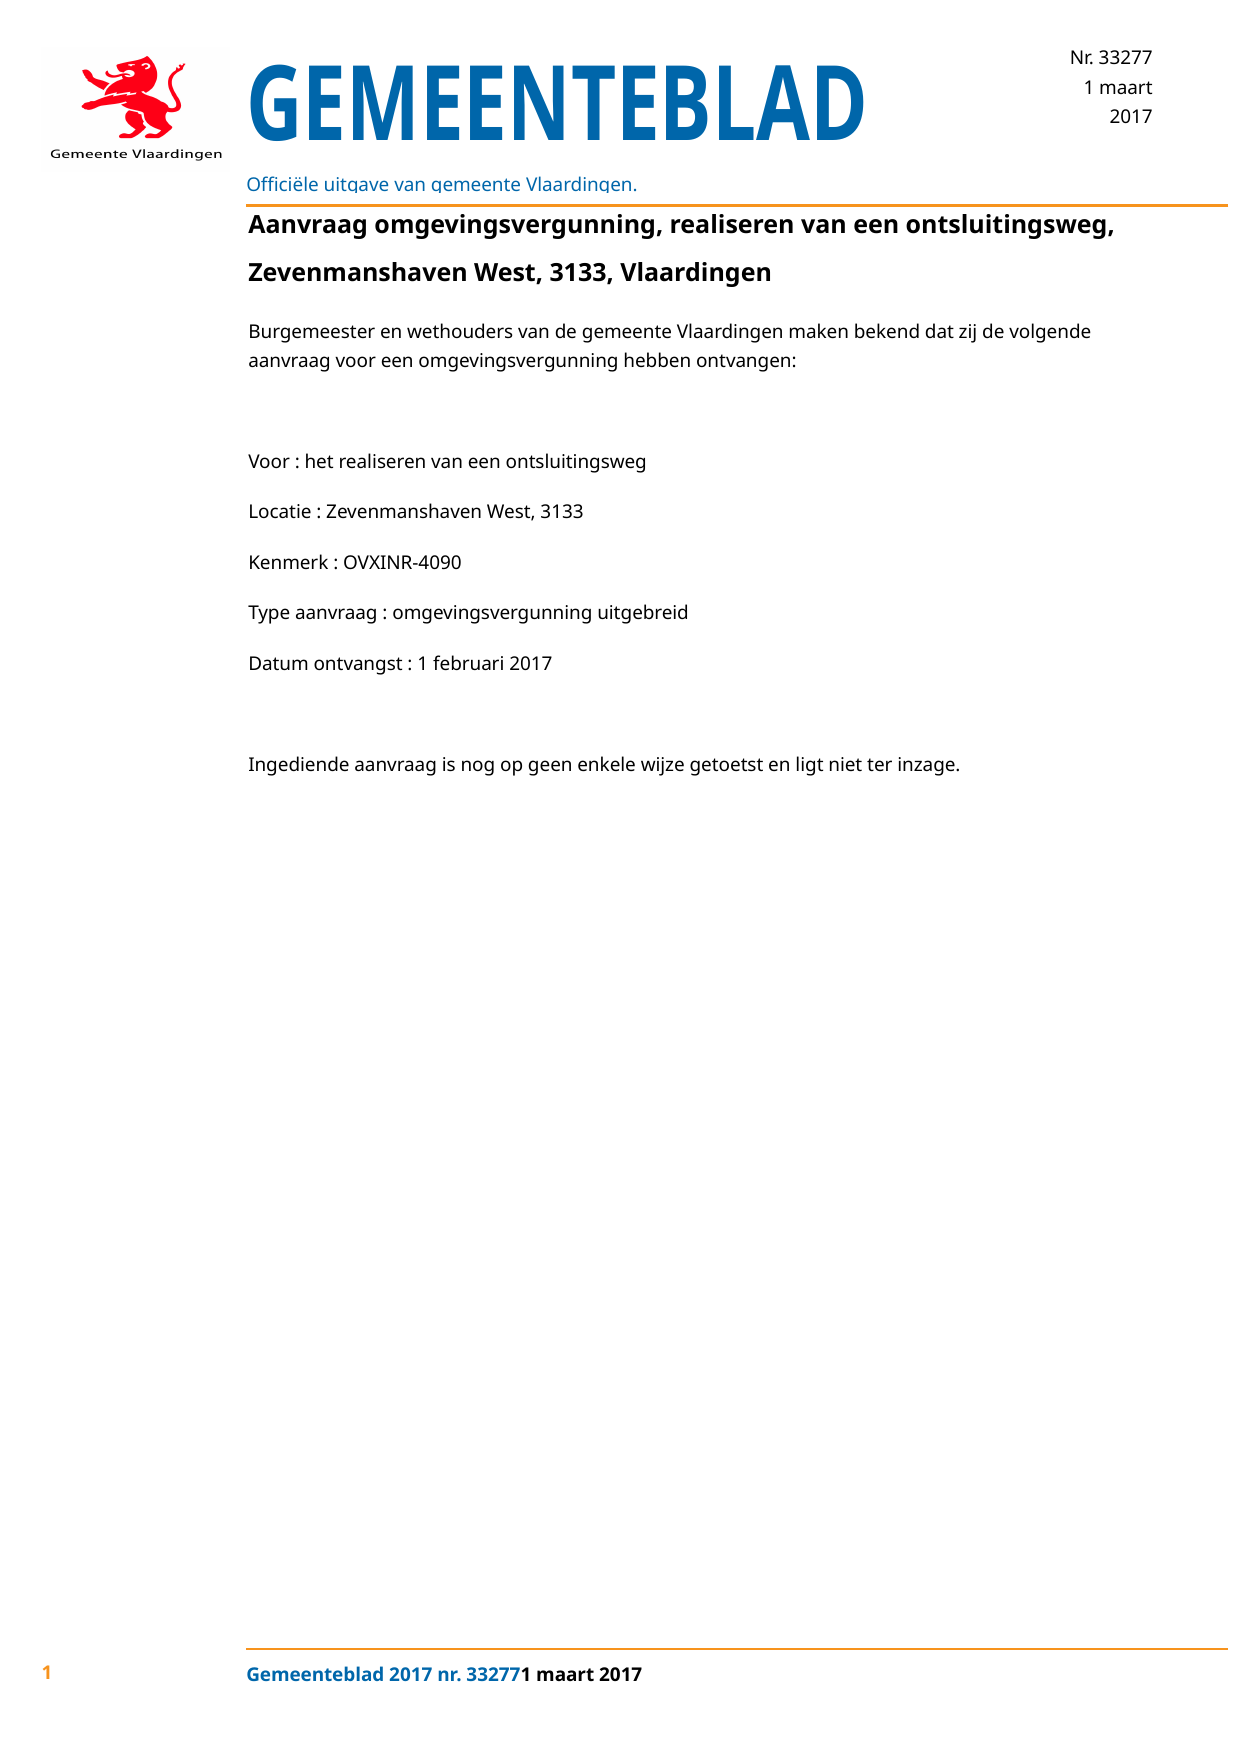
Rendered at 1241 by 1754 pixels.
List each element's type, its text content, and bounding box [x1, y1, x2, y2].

text Burgemeester en wethouders van de gemeente Vlaardingen maken bekend dat zij de volgende aanvraag voor een omgevingsvergunning hebben ontvangen: [248, 318, 1152, 373]
text Ingediende aanvraag is nog op geen enkele wijze getoetst en ligt niet ter inzage. [248, 751, 1152, 777]
text Datum ontvangst : 1 februari 2017 [248, 650, 1152, 676]
picture [41, 47, 231, 172]
text Locatie : Zevenmanshaven West, 3133 [248, 499, 1152, 524]
text Aanvraag omgevingsvergunning, realiseren van een ontsluitingsweg, Zevenmanshaven West, 3133, Vlaardingen [248, 207, 1152, 288]
text Type aanvraag : omgevingsvergunning uitgebreid [248, 599, 1152, 625]
text Kenmerk : OVXINR-4090 [248, 549, 1152, 575]
text Voor : het realiseren van een ontsluitingsweg [248, 448, 1152, 474]
